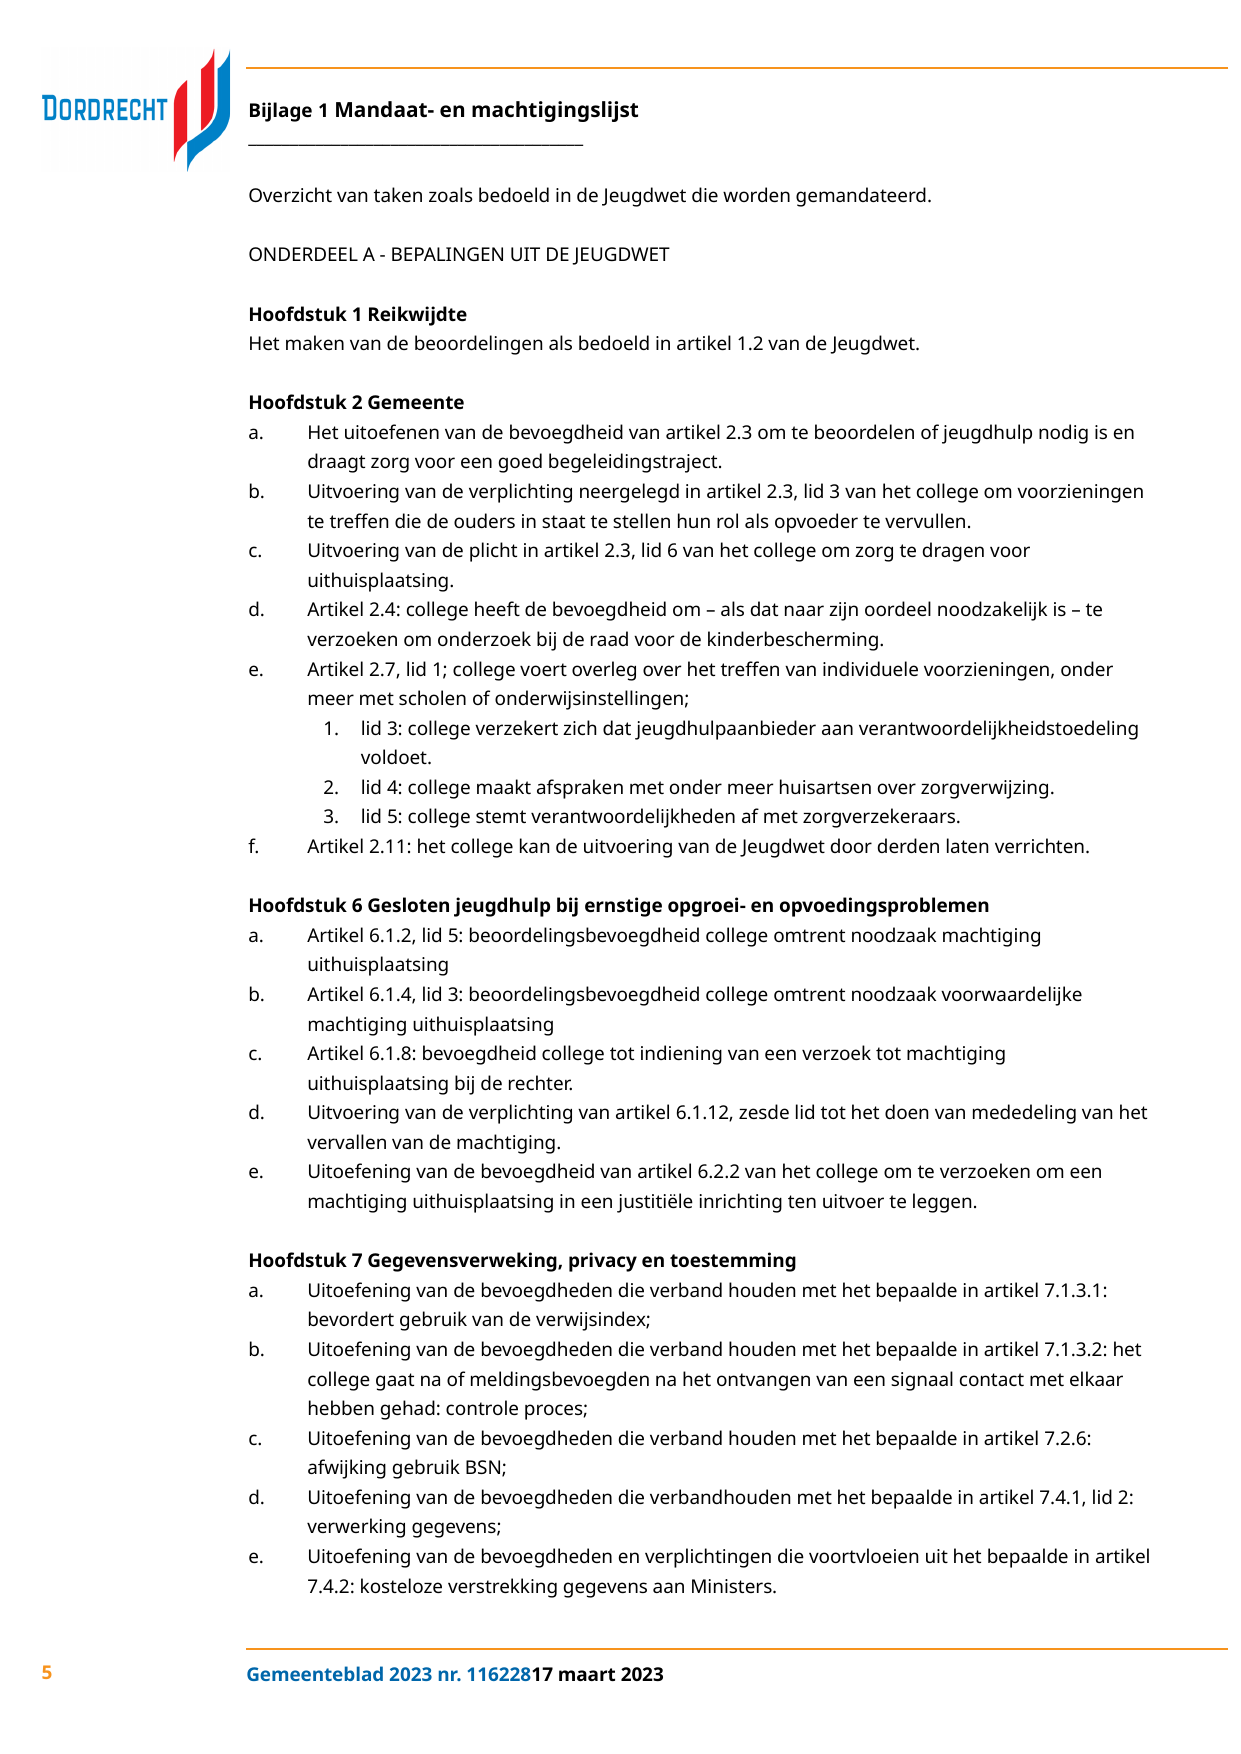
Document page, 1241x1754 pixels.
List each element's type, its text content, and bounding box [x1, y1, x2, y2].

list Artikel 6.1.4, lid 3: beoordelingsbevoegdheid college omtrent noodzaak voorwaardelijke machtiging uithuisplaatsing [248, 981, 1152, 1037]
list lid 4: college maakt afspraken met onder meer huisartsen over zorgverwijzing. [323, 774, 1152, 800]
text Hoofdstuk 7 Gegevensverweking, privacy en toestemming [248, 1247, 1152, 1273]
text Bijlage 1 Mandaat- en machtigingslijst [248, 95, 1152, 123]
text Het maken van de beoordelingen als bedoeld in artikel 1.2 van de Jeugdwet. [248, 330, 1152, 356]
list Het uitoefenen van de bevoegdheid van artikel 2.3 om te beoordelen of jeugdhulp nodig is en draagt zorg voor een goed begeleidingstraject. [248, 419, 1152, 474]
list Uitoefening van de bevoegdheden die verband houden met het bepaalde in artikel 7.1.3.1: bevordert gebruik van de verwijsindex; [248, 1277, 1152, 1332]
picture [41, 47, 231, 172]
list Artikel 2.4: college heeft de bevoegdheid om – als dat naar zijn oordeel noodzakelijk is – te verzoeken om onderzoek bij de raad voor de kinderbescherming. [248, 597, 1152, 652]
list Artikel 2.11: het college kan de uitvoering van de Jeugdwet door derden laten verrichten. [248, 833, 1152, 859]
list Artikel 2.7, lid 1; college voert overleg over het treffen van individuele voorzieningen, onder meer met scholen of onderwijsinstellingen; [248, 656, 1152, 711]
list Uitoefening van de bevoegdheden en verplichtingen die voortvloeien uit het bepaalde in artikel 7.4.2: kosteloze verstrekking gegevens aan Ministers. [248, 1543, 1152, 1599]
text Hoofdstuk 2 Gemeente [248, 389, 1152, 415]
list Artikel 6.1.8: bevoegdheid college tot indiening van een verzoek tot machtiging uithuisplaatsing bij de rechter. [248, 1040, 1152, 1096]
text ONDERDEEL A - BEPALINGEN UIT DE JEUGDWET [248, 242, 1152, 267]
list Uitvoering van de verplichting van artikel 6.1.12, zesde lid tot het doen van mededeling van het vervallen van de machtiging. [248, 1099, 1152, 1155]
list Uitoefening van de bevoegdheden die verband houden met het bepaalde in artikel 7.2.6: afwijking gebruik BSN; [248, 1425, 1152, 1480]
list Uitoefening van de bevoegdheden die verbandhouden met het bepaalde in artikel 7.4.1, lid 2: verwerking gegevens; [248, 1484, 1152, 1539]
list Artikel 6.1.2, lid 5: beoordelingsbevoegdheid college omtrent noodzaak machtiging uithuisplaatsing [248, 922, 1152, 977]
text Hoofdstuk 1 Reikwijdte [248, 301, 1152, 327]
list lid 5: college stemt verantwoordelijkheden af met zorgverzekeraars. [323, 804, 1152, 829]
list lid 3: college verzekert zich dat jeugdhulpaanbieder aan verantwoordelijkheidstoedeling voldoet. [323, 715, 1152, 770]
text Hoofdstuk 6 Gesloten jeugdhulp bij ernstige opgroei- en opvoedingsproblemen [248, 892, 1152, 918]
list Uitvoering van de verplichting neergelegd in artikel 2.3, lid 3 van het college om voorzieningen te treffen die de ouders in staat te stellen hun rol als opvoeder te vervullen. [248, 478, 1152, 534]
list Uitoefening van de bevoegdheden die verband houden met het bepaalde in artikel 7.1.3.2: het college gaat na of meldingsbevoegden na het ontvangen van een signaal contact met elkaar hebben gehad: controle proces; [248, 1336, 1152, 1421]
text ________________________________________ [248, 123, 1152, 149]
list Uitvoering van de plicht in artikel 2.3, lid 6 van het college om zorg te dragen voor uithuisplaatsing. [248, 537, 1152, 593]
list Uitoefening van de bevoegdheid van artikel 6.2.2 van het college om te verzoeken om een machtiging uithuisplaatsing in een justitiële inrichting ten uitvoer te leggen. [248, 1159, 1152, 1214]
text Overzicht van taken zoals bedoeld in de Jeugdwet die worden gemandateerd. [248, 182, 1152, 208]
